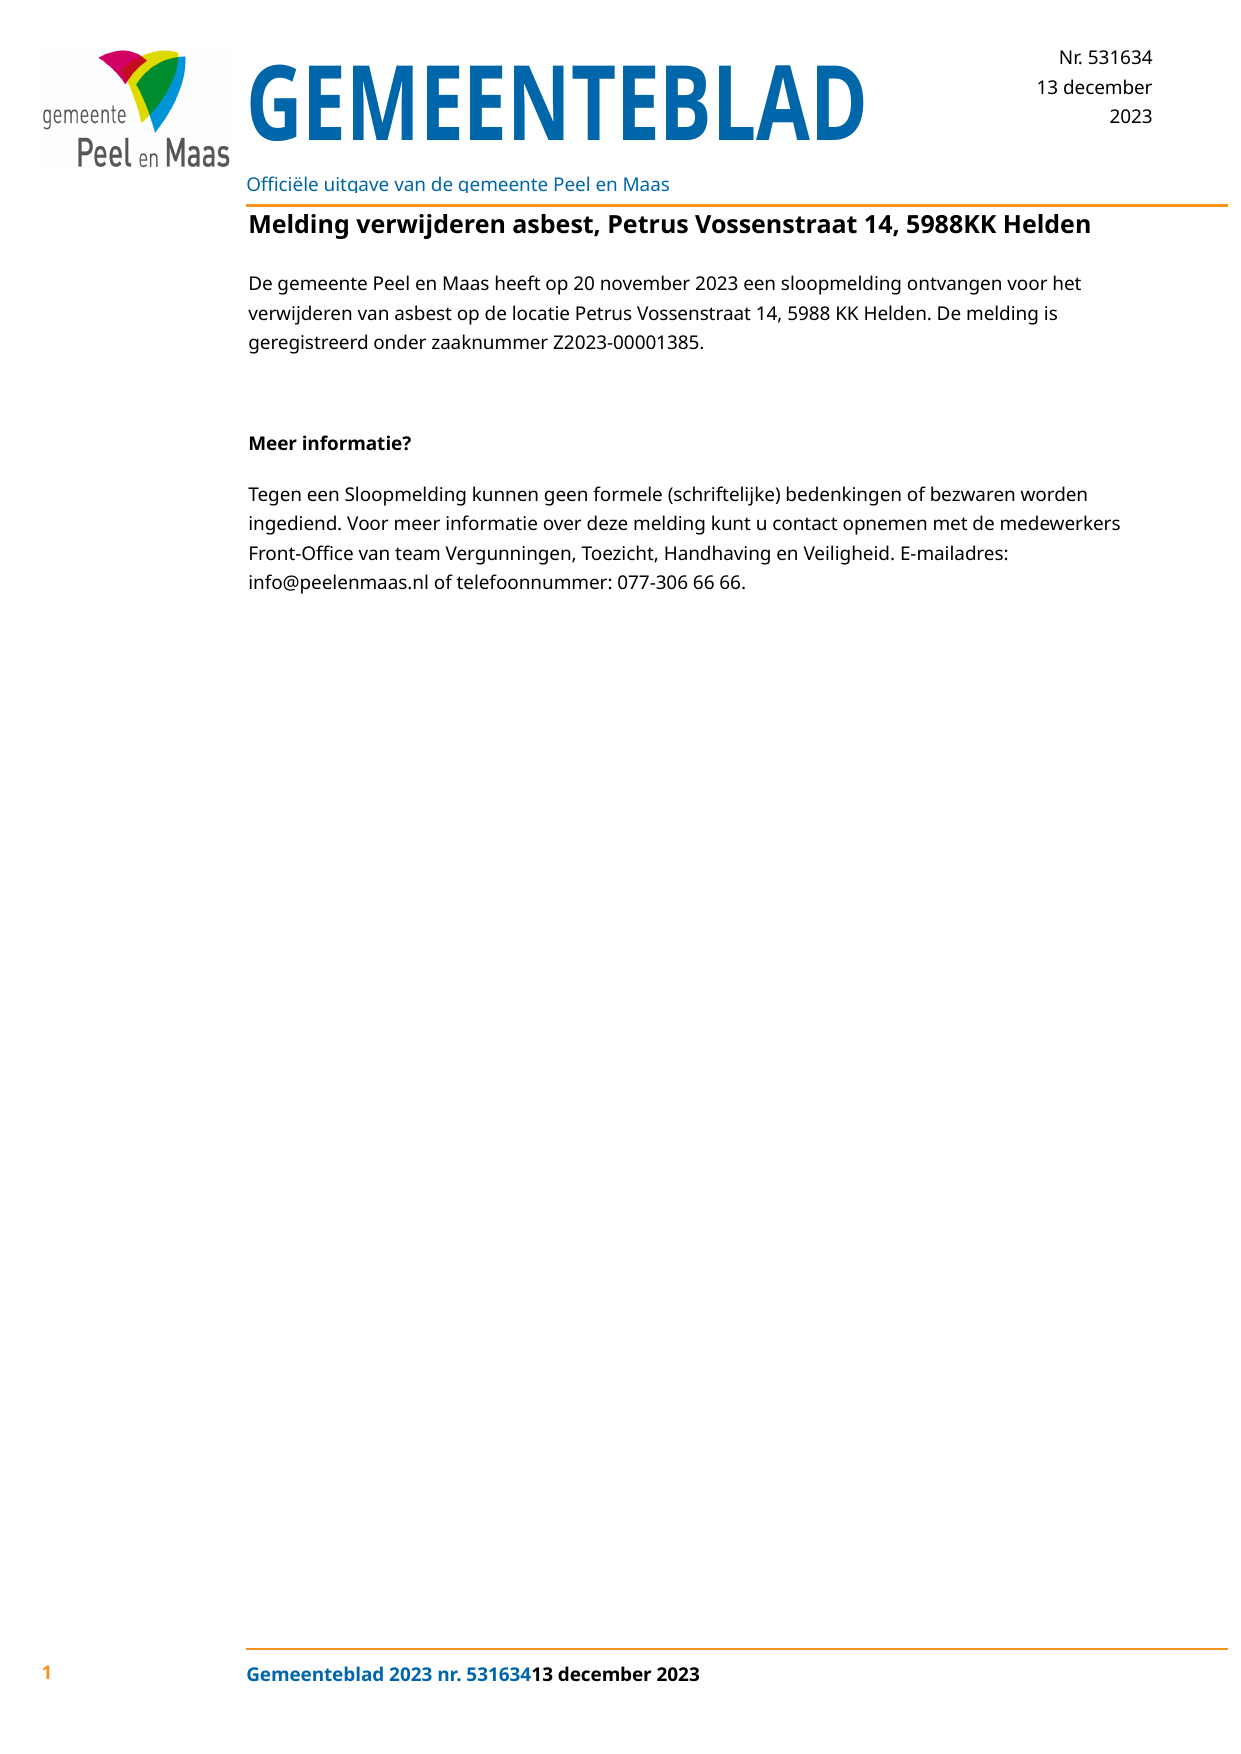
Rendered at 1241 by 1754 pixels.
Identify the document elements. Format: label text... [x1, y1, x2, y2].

text Melding verwijderen asbest, Petrus Vossenstraat 14, 5988KK Helden [248, 207, 1152, 241]
text De gemeente Peel en Maas heeft op 20 november 2023 een sloopmelding ontvangen voor het verwijderen van asbest op de locatie Petrus Vossenstraat 14, 5988 KK Helden. De melding is geregistreerd onder zaaknummer Z2023-00001385. [248, 270, 1152, 355]
text Meer informatie? [248, 430, 1152, 456]
text Tegen een Sloopmelding kunnen geen formele (schriftelijke) bedenkingen of bezwaren worden ingediend. Voor meer informatie over deze melding kunt u contact opnemen met de medewerkers Front-Office van team Vergunningen, Toezicht, Handhaving en Veiligheid. E-mailadres: info@peelenmaas.nl of telefoonnummer: 077-306 66 66. [248, 481, 1152, 595]
picture [41, 47, 231, 172]
